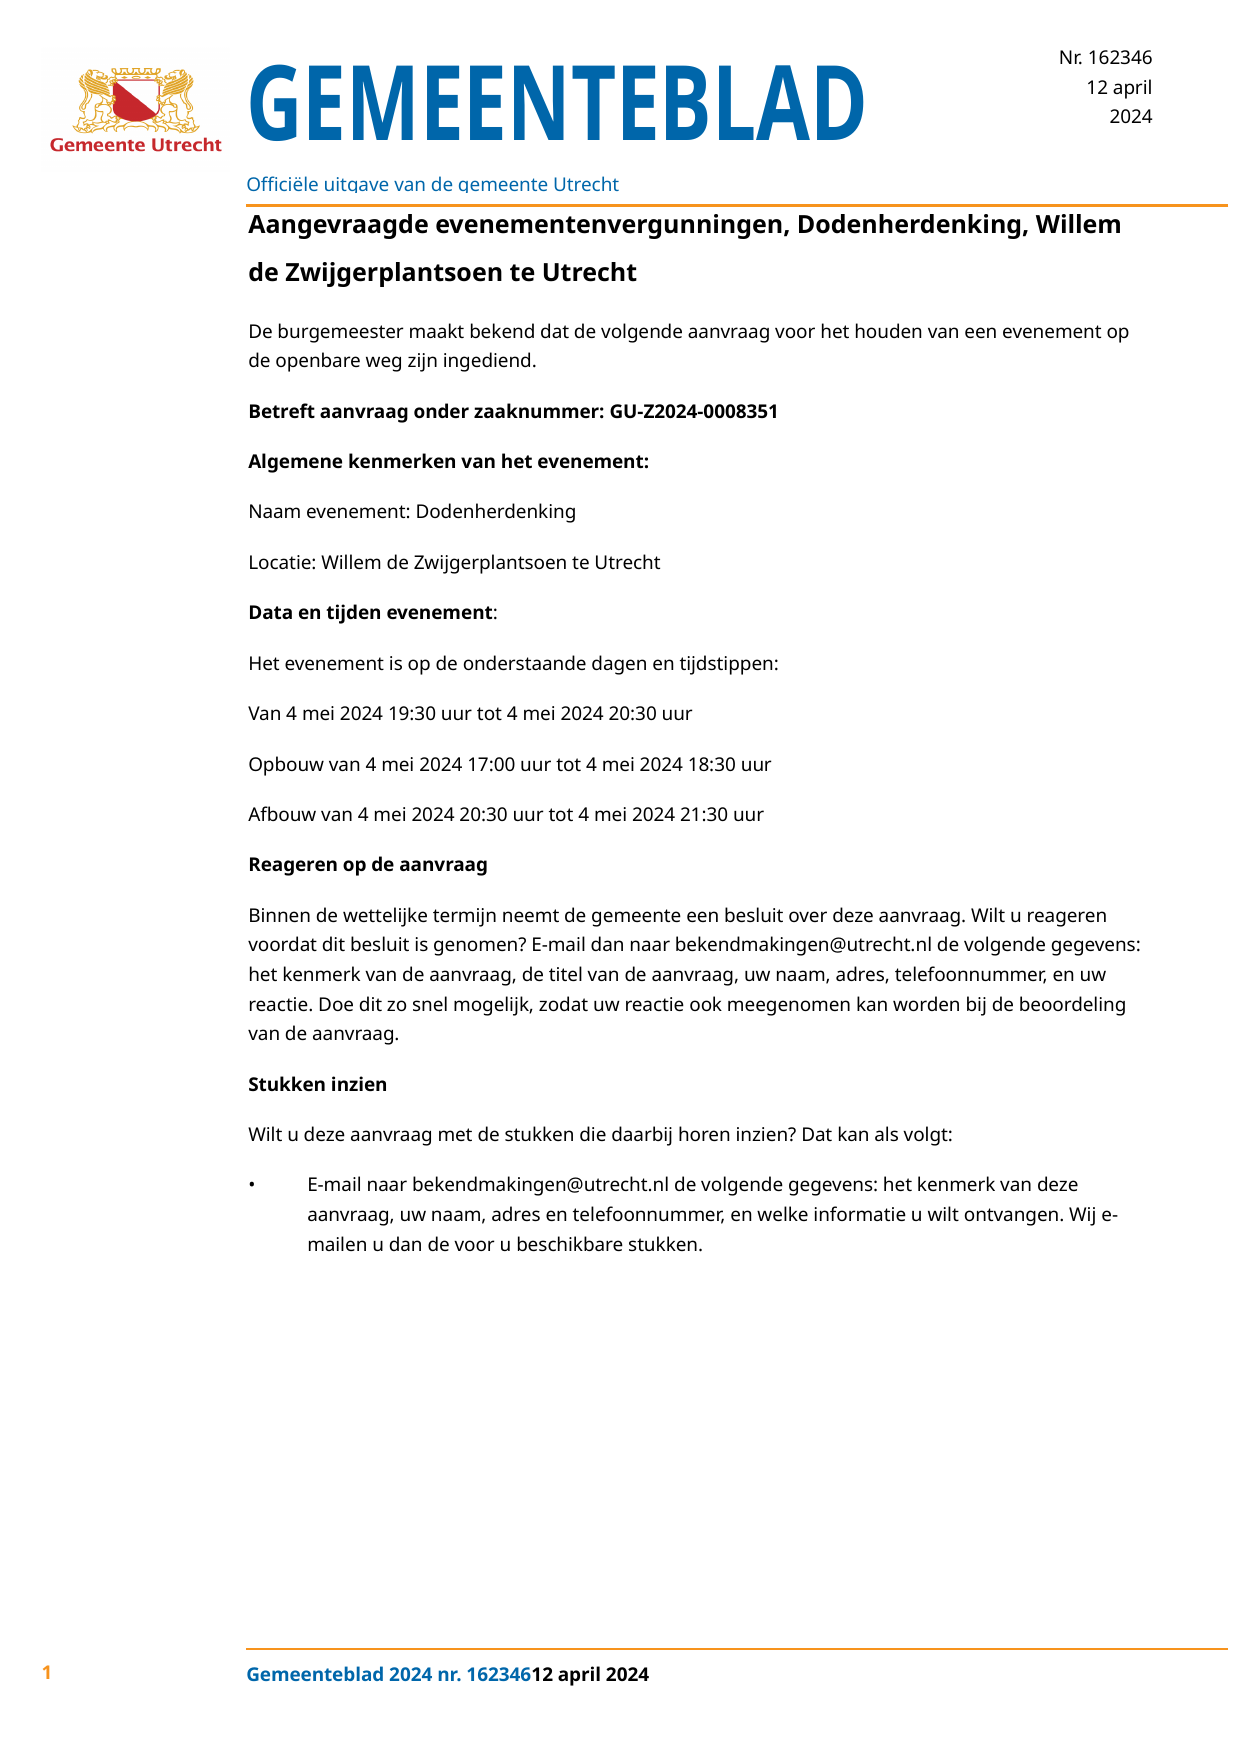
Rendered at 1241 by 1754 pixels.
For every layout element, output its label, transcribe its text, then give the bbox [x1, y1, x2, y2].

text Reageren op de aanvraag [248, 852, 1152, 877]
text Afbouw van 4 mei 2024 20:30 uur tot 4 mei 2024 21:30 uur [248, 801, 1152, 827]
list E-mail naar bekendmakingen@utrecht.nl de volgende gegevens: het kenmerk van deze aanvraag, uw naam, adres en telefoonnummer, en welke informatie u wilt ontvangen. Wij e-mailen u dan de voor u beschikbare stukken. [248, 1172, 1152, 1257]
text Locatie: Willem de Zwijgerplantsoen te Utrecht [248, 549, 1152, 575]
text Aangevraagde evenementenvergunningen, Dodenherdenking, Willem de Zwijgerplantsoen te Utrecht [248, 207, 1152, 288]
text Opbouw van 4 mei 2024 17:00 uur tot 4 mei 2024 18:30 uur [248, 751, 1152, 777]
text Betreft aanvraag onder zaaknummer: GU-Z2024-0008351 [248, 398, 1152, 424]
text Wilt u deze aanvraag met de stukken die daarbij horen inzien? Dat kan als volgt: [248, 1121, 1152, 1147]
text Het evenement is op de onderstaande dagen en tijdstippen: [248, 650, 1152, 676]
text Stukken inzien [248, 1071, 1152, 1097]
text Van 4 mei 2024 19:30 uur tot 4 mei 2024 20:30 uur [248, 700, 1152, 726]
text Data en tijden evenement: [248, 599, 1152, 625]
picture [41, 47, 231, 172]
text De burgemeester maakt bekend dat de volgende aanvraag voor het houden van een evenement op de openbare weg zijn ingediend. [248, 318, 1152, 373]
text Binnen de wettelijke termijn neemt de gemeente een besluit over deze aanvraag. Wilt u reageren voordat dit besluit is genomen? E-mail dan naar bekendmakingen@utrecht.nl de volgende gegevens: het kenmerk van de aanvraag, de titel van de aanvraag, uw naam, adres, telefoonnummer, en uw reactie. Doe dit zo snel mogelijk, zodat uw reactie ook meegenomen kan worden bij de beoordeling van de aanvraag. [248, 902, 1152, 1046]
text Algemene kenmerken van het evenement: [248, 448, 1152, 474]
text Naam evenement: Dodenherdenking [248, 499, 1152, 524]
